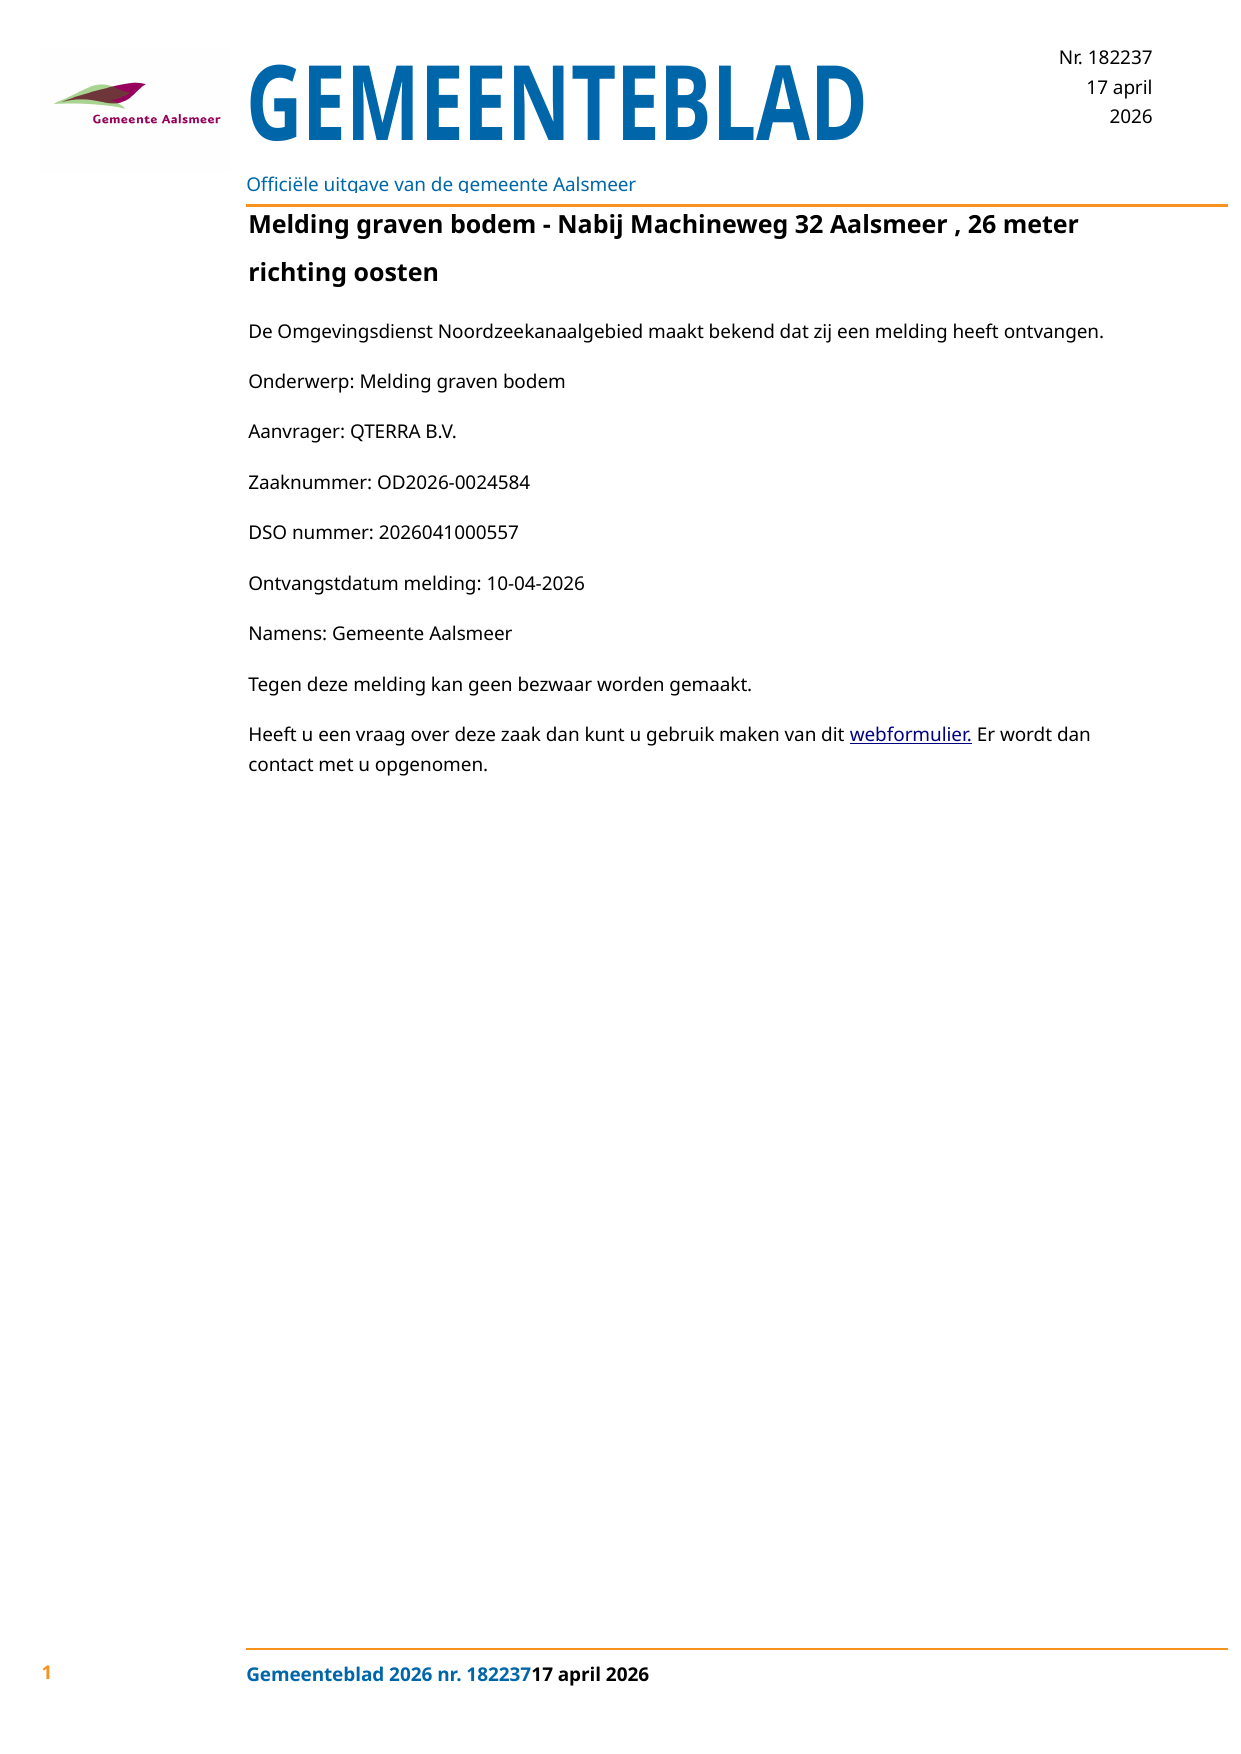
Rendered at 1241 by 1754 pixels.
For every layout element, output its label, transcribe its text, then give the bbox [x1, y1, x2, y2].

text Namens: Gemeente Aalsmeer [248, 620, 1152, 646]
text Aanvrager: QTERRA B.V. [248, 419, 1152, 444]
text Zaaknummer: OD2026-0024584 [248, 469, 1152, 495]
text Ontvangstdatum melding: 10-04-2026 [248, 570, 1152, 596]
text DSO nummer: 2026041000557 [248, 519, 1152, 545]
text Tegen deze melding kan geen bezwaar worden gemaakt. [248, 671, 1152, 697]
text Melding graven bodem - Nabij Machineweg 32 Aalsmeer , 26 meter richting oosten [248, 207, 1152, 288]
text De Omgevingsdienst Noordzeekanaalgebied maakt bekend dat zij een melding heeft ontvangen. [248, 318, 1152, 344]
text Onderwerp: Melding graven bodem [248, 368, 1152, 394]
text Heeft u een vraag over deze zaak dan kunt u gebruik maken van dit webformulier. Er wordt dan contact met u opgenomen. [248, 721, 1152, 777]
picture [41, 47, 231, 172]
